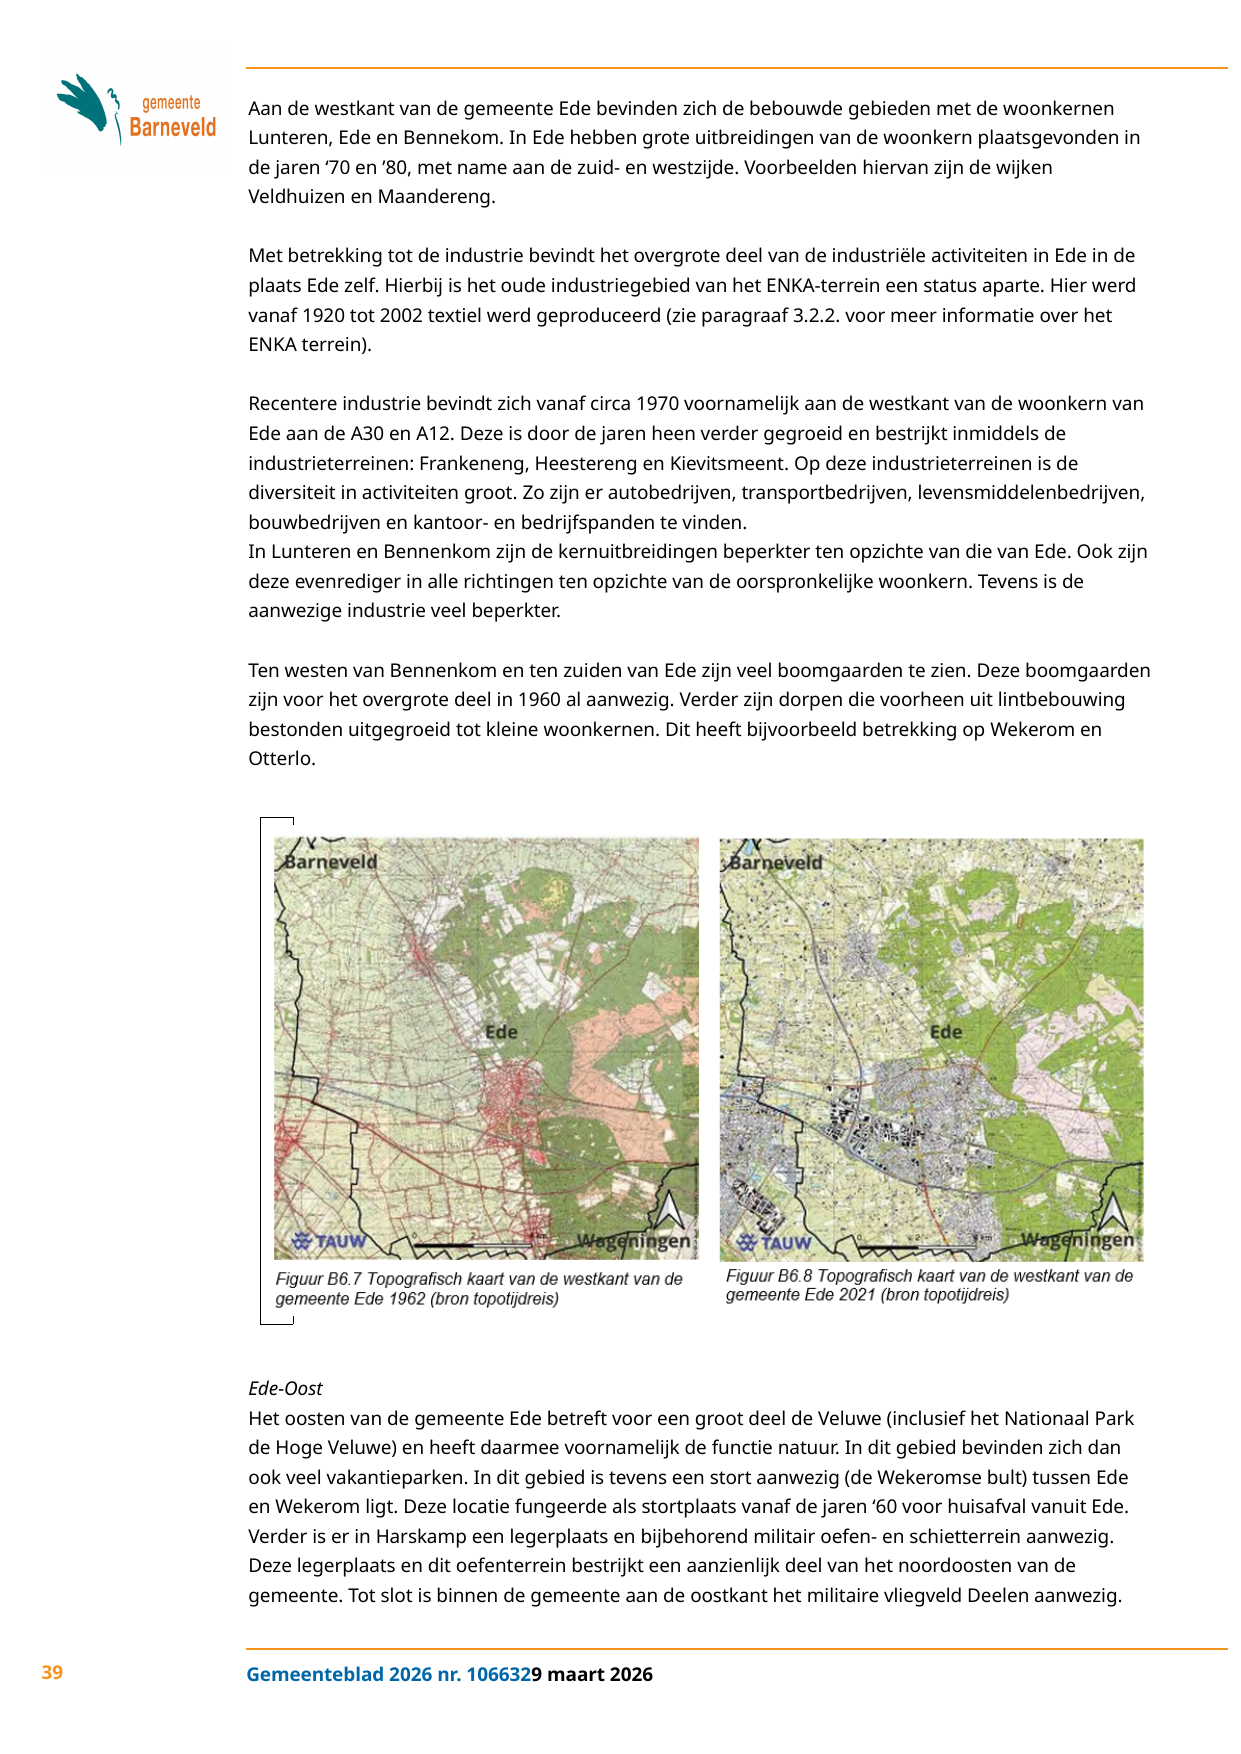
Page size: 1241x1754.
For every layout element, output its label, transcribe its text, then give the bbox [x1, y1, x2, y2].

text In Lunteren en Bennenkom zijn de kernuitbreidingen beperkter ten opzichte van die van Ede. Ook zijn deze evenrediger in alle richtingen ten opzichte van de oorspronkelijke woonkern. Tevens is de aanwezige industrie veel beperkter. [248, 538, 1152, 623]
text Ede-Oost [248, 1375, 1152, 1401]
text Ten westen van Bennenkom en ten zuiden van Ede zijn veel boomgaarden te zien. Deze boomgaarden zijn voor het overgrote deel in 1960 al aanwezig. Verder zijn dorpen die voorheen uit lintbebouwing bestonden uitgegroeid tot kleine woonkernen. Dit heeft bijvoorbeeld betrekking op Wekerom en Otterlo. [248, 657, 1152, 771]
text Met betrekking tot de industrie bevindt het overgrote deel van de industriële activiteiten in Ede in de plaats Ede zelf. Hierbij is het oude industriegebied van het ENKA-terrein een status aparte. Hier werd vanaf 1920 tot 2002 textiel werd geproduceerd (zie paragraaf 3.2.2. voor meer informatie over het ENKA terrein). [248, 243, 1152, 357]
text Het oosten van de gemeente Ede betreft voor een groot deel de Veluwe (inclusief het Nationaal Park de Hoge Veluwe) en heeft daarmee voornamelijk de functie natuur. In dit gebied bevinden zich dan ook veel vakantieparken. In dit gebied is tevens een stort aanwezig (de Wekeromse bult) tussen Ede en Wekerom ligt. Deze locatie fungeerde als stortplaats vanaf de jaren ‘60 voor huisafval vanuit Ede. Verder is er in Harskamp een legerplaats en bijbehorend militair oefen- en schietterrein aanwezig. Deze legerplaats en dit oefenterrein bestrijkt een aanzienlijk deel van het noordoosten van de gemeente. Tot slot is binnen de gemeente aan de oostkant het militaire vliegveld Deelen aanwezig. [248, 1405, 1152, 1608]
picture [268, 825, 1155, 1316]
picture [41, 47, 231, 172]
text Aan de westkant van de gemeente Ede bevinden zich de bebouwde gebieden met de woonkernen Lunteren, Ede en Bennekom. In Ede hebben grote uitbreidingen van de woonkern plaatsgevonden in de jaren ‘70 en ’80, met name aan de zuid- en westzijde. Voorbeelden hiervan zijn de wijken Veldhuizen en Maandereng. [248, 95, 1152, 209]
text Recentere industrie bevindt zich vanaf circa 1970 voornamelijk aan de westkant van de woonkern van Ede aan de A30 en A12. Deze is door de jaren heen verder gegroeid en bestrijkt inmiddels de industrieterreinen: Frankeneng, Heestereng en Kievitsmeent. Op deze industrieterreinen is de diversiteit in activiteiten groot. Zo zijn er autobedrijven, transportbedrijven, levensmiddelenbedrijven, bouwbedrijven en kantoor- en bedrijfspanden te vinden. [248, 391, 1152, 535]
